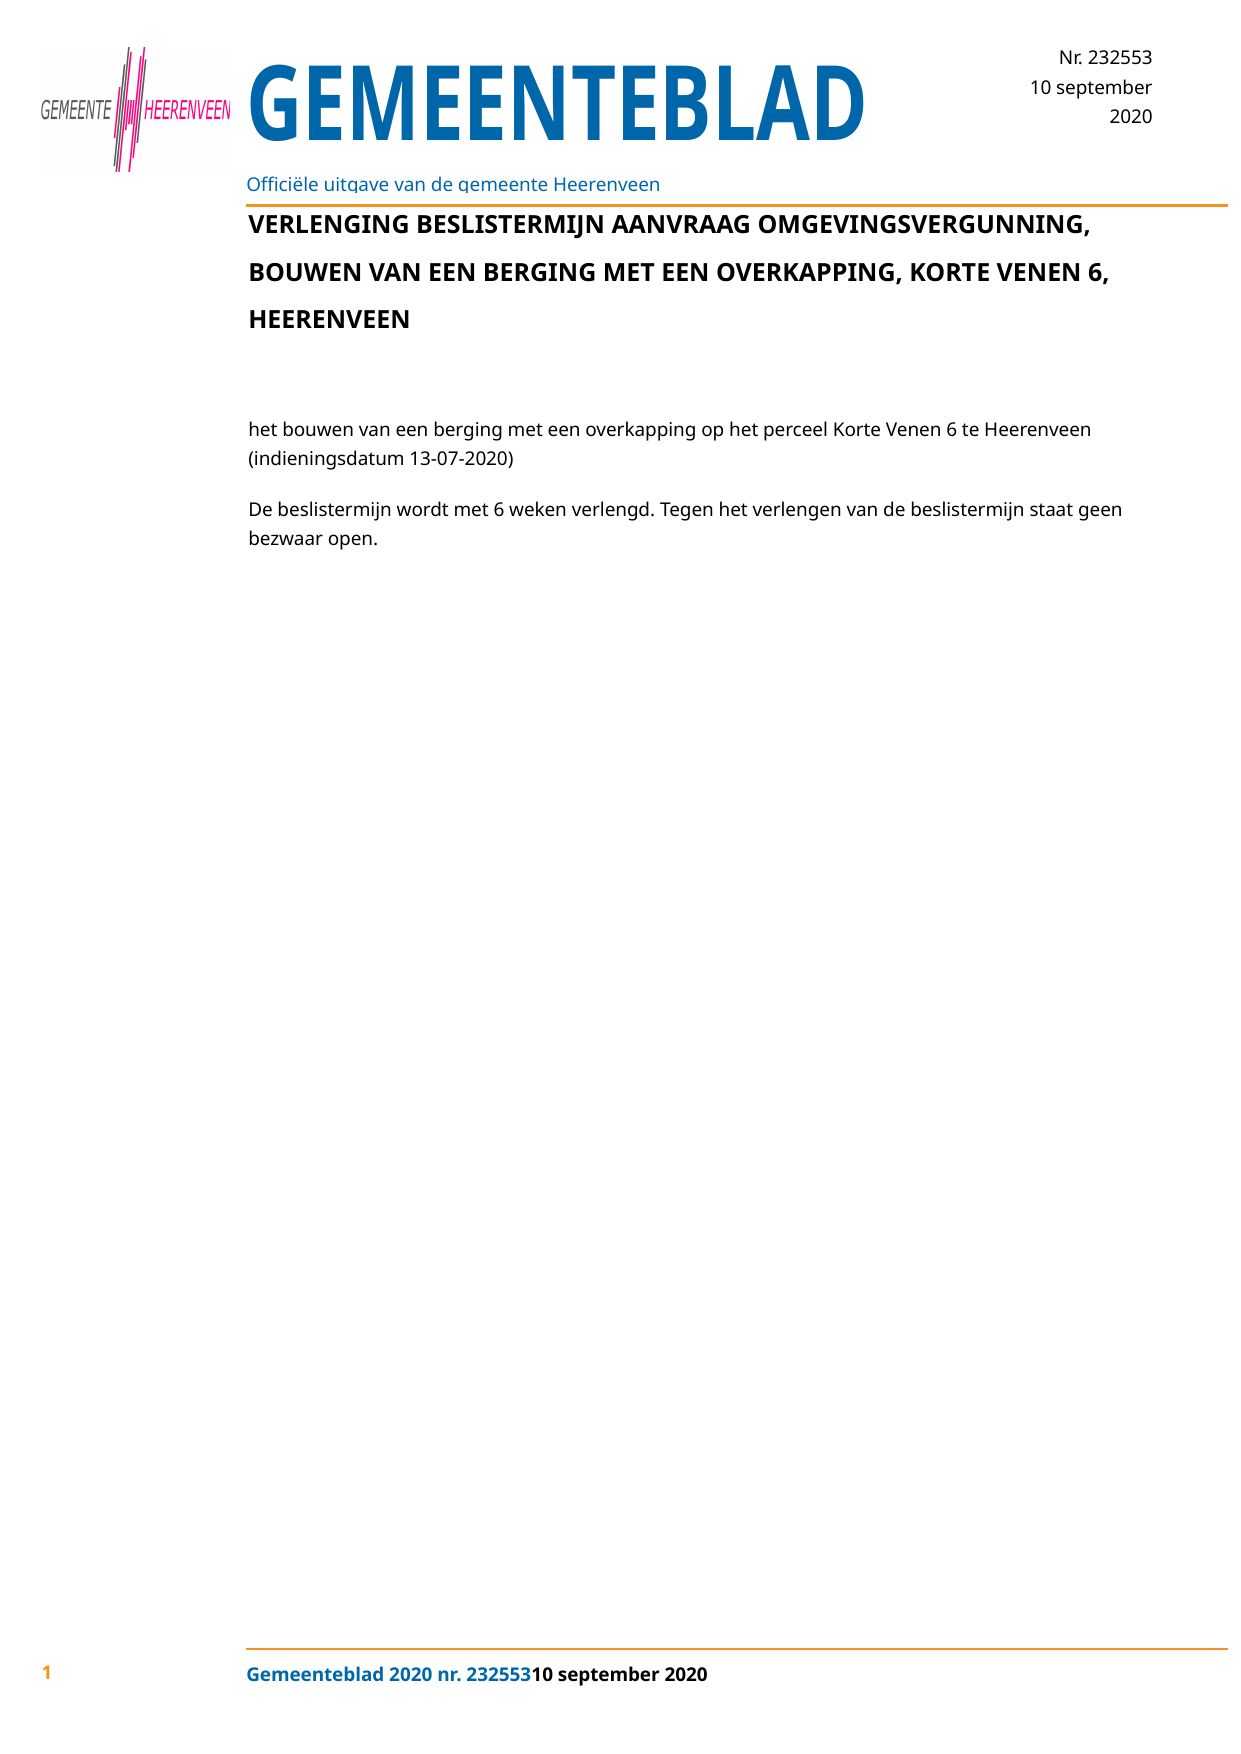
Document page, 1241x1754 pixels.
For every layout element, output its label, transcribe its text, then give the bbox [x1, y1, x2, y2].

text De beslistermijn wordt met 6 weken verlengd. Tegen het verlengen van de beslistermijn staat geen bezwaar open. [248, 496, 1152, 551]
text VERLENGING BESLISTERMIJN AANVRAAG OMGEVINGSVERGUNNING, BOUWEN VAN EEN BERGING MET EEN OVERKAPPING, KORTE VENEN 6, HEERENVEEN [248, 207, 1152, 336]
text het bouwen van een berging met een overkapping op het perceel Korte Venen 6 te Heerenveen (indieningsdatum 13-07-2020) [248, 416, 1152, 471]
picture [41, 47, 231, 172]
